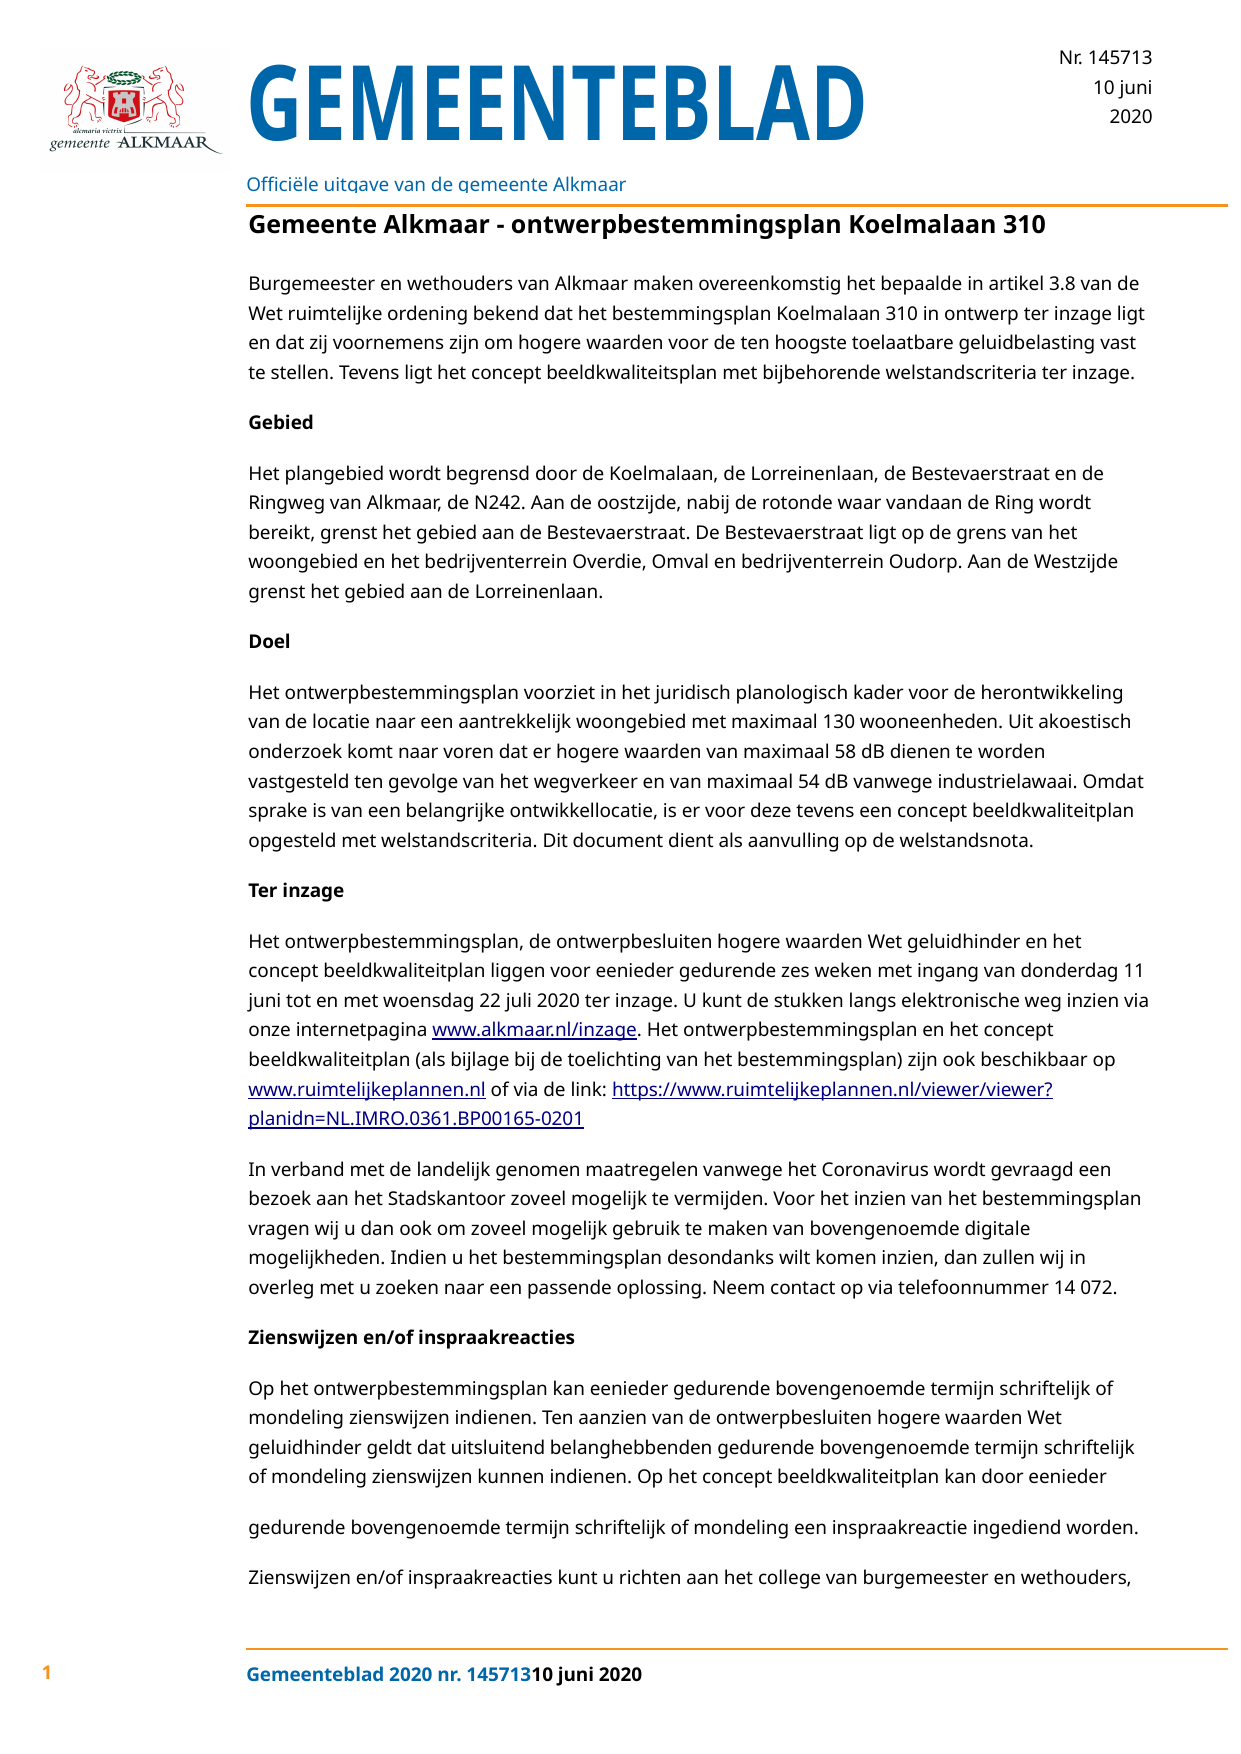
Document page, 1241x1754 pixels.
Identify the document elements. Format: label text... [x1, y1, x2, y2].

text In verband met de landelijk genomen maatregelen vanwege het Coronavirus wordt gevraagd een bezoek aan het Stadskantoor zoveel mogelijk te vermijden. Voor het inzien van het bestemmingsplan vragen wij u dan ook om zoveel mogelijk gebruik te maken van bovengenoemde digitale mogelijkheden. Indien u het bestemmingsplan desondanks wilt komen inzien, dan zullen wij in overleg met u zoeken naar een passende oplossing. Neem contact op via telefoonnummer 14 072. [248, 1156, 1152, 1300]
text Op het ontwerpbestemmingsplan kan eenieder gedurende bovengenoemde termijn schriftelijk of mondeling zienswijzen indienen. Ten aanzien van de ontwerpbesluiten hogere waarden Wet geluidhinder geldt dat uitsluitend belanghebbenden gedurende bovengenoemde termijn schriftelijk of mondeling zienswijzen kunnen indienen. Op het concept beeldkwaliteitplan kan door eenieder [248, 1375, 1152, 1489]
text Het ontwerpbestemmingsplan voorziet in het juridisch planologisch kader voor de herontwikkeling van de locatie naar een aantrekkelijk woongebied met maximaal 130 wooneenheden. Uit akoestisch onderzoek komt naar voren dat er hogere waarden van maximaal 58 dB dienen te worden vastgesteld ten gevolge van het wegverkeer en van maximaal 54 dB vanwege industrielawaai. Omdat sprake is van een belangrijke ontwikkellocatie, is er voor deze tevens een concept beeldkwaliteitplan opgesteld met welstandscriteria. Dit document dient als aanvulling op de welstandsnota. [248, 679, 1152, 853]
text Burgemeester en wethouders van Alkmaar maken overeenkomstig het bepaalde in artikel 3.8 van de Wet ruimtelijke ordening bekend dat het bestemmingsplan Koelmalaan 310 in ontwerp ter inzage ligt en dat zij voornemens zijn om hogere waarden voor de ten hoogste toelaatbare geluidbelasting vast te stellen. Tevens ligt het concept beeldkwaliteitsplan met bijbehorende welstandscriteria ter inzage. [248, 270, 1152, 385]
text gedurende bovengenoemde termijn schriftelijk of mondeling een inspraakreactie ingediend worden. [248, 1514, 1152, 1540]
text Het plangebied wordt begrensd door de Koelmalaan, de Lorreinenlaan, de Bestevaerstraat en de Ringweg van Alkmaar, de N242. Aan de oostzijde, nabij de rotonde waar vandaan de Ring wordt bereikt, grenst het gebied aan de Bestevaerstraat. De Bestevaerstraat ligt op de grens van het woongebied en het bedrijventerrein Overdie, Omval en bedrijventerrein Oudorp. Aan de Westzijde grenst het gebied aan de Lorreinenlaan. [248, 460, 1152, 604]
text Het ontwerpbestemmingsplan, de ontwerpbesluiten hogere waarden Wet geluidhinder en het concept beeldkwaliteitplan liggen voor eenieder gedurende zes weken met ingang van donderdag 11 juni tot en met woensdag 22 juli 2020 ter inzage. U kunt de stukken langs elektronische weg inzien via onze internetpagina www.alkmaar.nl/inzage. Het ontwerpbestemmingsplan en het concept beeldkwaliteitplan (als bijlage bij de toelichting van het bestemmingsplan) zijn ook beschikbaar op www.ruimtelijkeplannen.nl of via de link: https://www.ruimtelijkeplannen.nl/viewer/viewer?planidn=NL.IMRO.0361.BP00165-0201 [248, 928, 1152, 1131]
text Gemeente Alkmaar - ontwerpbestemmingsplan Koelmalaan 310 [248, 207, 1152, 241]
text Zienswijzen en/of inspraakreacties kunt u richten aan het college van burgemeester en wethouders, [248, 1564, 1152, 1590]
text Doel [248, 629, 1152, 654]
picture [41, 47, 231, 172]
text Ter inzage [248, 877, 1152, 903]
text Zienswijzen en/of inspraakreacties [248, 1324, 1152, 1350]
text Gebied [248, 409, 1152, 435]
